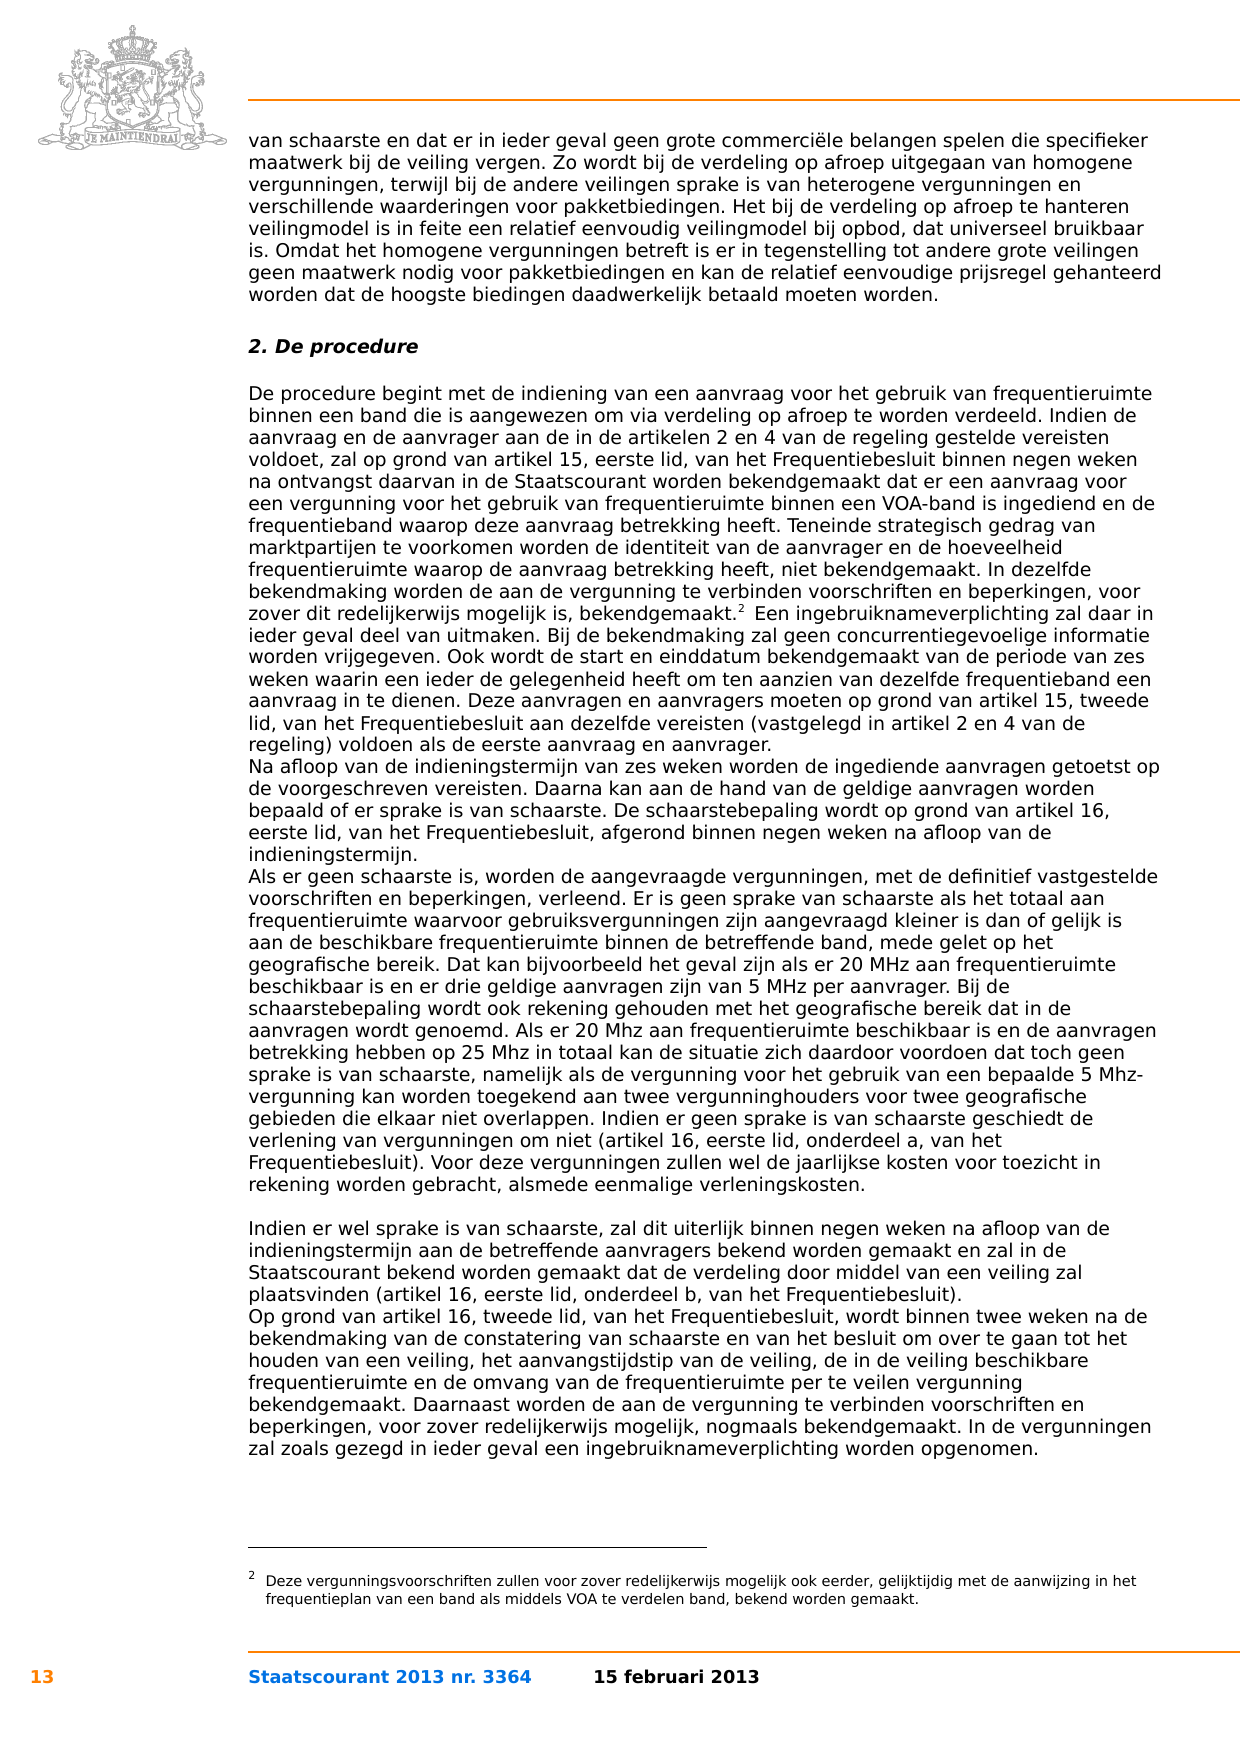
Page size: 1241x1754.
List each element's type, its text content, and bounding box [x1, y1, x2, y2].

text Als er geen schaarste is, worden de aangevraagde vergunningen, met de definitief vastgestelde voorschriften en beperkingen, verleend. Er is geen sprake van schaarste als het totaal aan frequentieruimte waarvoor gebruiksvergunningen zijn aangevraagd kleiner is dan of gelijk is aan de beschikbare frequentieruimte binnen de betreffende band, mede gelet op het geografische bereik. Dat kan bijvoorbeeld het geval zijn als er 20 MHz aan frequentieruimte beschikbaar is en er drie geldige aanvragen zijn van 5 MHz per aanvrager. Bij de schaarstebepaling wordt ook rekening gehouden met het geografische bereik dat in de aanvragen wordt genoemd. Als er 20 Mhz aan frequentieruimte beschikbaar is en de aanvragen betrekking hebben op 25 Mhz in totaal kan de situatie zich daardoor voordoen dat toch geen sprake is van schaarste, namelijk als de vergunning voor het gebruik van een bepaalde 5 Mhz-vergunning kan worden toegekend aan twee vergunninghouders voor twee geografische gebieden die elkaar niet overlappen. Indien er geen sprake is van schaarste geschiedt de verlening van vergunningen om niet (artikel 16, eerste lid, onderdeel a, van het Frequentiebesluit). Voor deze vergunningen zullen wel de jaarlijkse kosten voor toezicht in rekening worden gebracht, alsmede eenmalige verleningskosten. [248, 866, 1163, 1196]
text van schaarste en dat er in ieder geval geen grote commerciële belangen spelen die specifieker maatwerk bij de veiling vergen. Zo wordt bij de verdeling op afroep uitgegaan van homogene vergunningen, terwijl bij de andere veilingen sprake is van heterogene vergunningen en verschillende waarderingen voor pakketbiedingen. Het bij de verdeling op afroep te hanteren veilingmodel is in feite een relatief eenvoudig veilingmodel bij opbod, dat universeel bruikbaar is. Omdat het homogene vergunningen betreft is er in tegenstelling tot andere grote veilingen geen maatwerk nodig voor pakketbiedingen en kan de relatief eenvoudige prijsregel gehanteerd worden dat de hoogste biedingen daadwerkelijk betaald moeten worden. [248, 130, 1163, 306]
text De procedure begint met de indiening van een aanvraag voor het gebruik van frequentieruimte binnen een band die is aangewezen om via verdeling op afroep te worden verdeeld. Indien de aanvraag en de aanvrager aan de in de artikelen 2 en 4 van de regeling gestelde vereisten voldoet, zal op grond van artikel 15, eerste lid, van het Frequentiebesluit binnen negen weken na ontvangst daarvan in de Staatscourant worden bekendgemaakt dat er een aanvraag voor een vergunning voor het gebruik van frequentieruimte binnen een VOA-band is ingediend en de frequentieband waarop deze aanvraag betrekking heeft. Teneinde strategisch gedrag van marktpartijen te voorkomen worden de identiteit van de aanvrager en de hoeveelheid frequentieruimte waarop de aanvraag betrekking heeft, niet bekendgemaakt. In dezelfde bekendmaking worden de aan de vergunning te verbinden voorschriften en beperkingen, voor zover dit redelijkerwijs mogelijk is, bekendgemaakt. Een ingebruiknameverplichting zal daar in ieder geval deel van uitmaken. Bij de bekendmaking zal geen concurrentiegevoelige informatie worden vrijgegeven. Ook wordt de start en einddatum bekendgemaakt van de periode van zes weken waarin een ieder de gelegenheid heeft om ten aanzien van dezelfde frequentieband een aanvraag in te dienen. Deze aanvragen en aanvragers moeten op grond van artikel 15, tweede lid, van het Frequentiebesluit aan dezelfde vereisten (vastgelegd in artikel 2 en 4 van de regeling) voldoen als de eerste aanvraag en aanvrager. [248, 383, 1163, 756]
picture [38, 25, 227, 150]
text Na afloop van de indieningstermijn van zes weken worden de ingediende aanvragen getoetst op de voorgeschreven vereisten. Daarna kan aan de hand van de geldige aanvragen worden bepaald of er sprake is van schaarste. De schaarstebepaling wordt op grond van artikel 16, eerste lid, van het Frequentiebesluit, afgerond binnen negen weken na afloop van de indieningstermijn. [248, 756, 1163, 866]
text Deze vergunningsvoorschriften zullen voor zover redelijkerwijs mogelijk ook eerder, gelijktijdig met de aanwijzing in het frequentieplan van een band als middels VOA te verdelen band, bekend worden gemaakt. [248, 1569, 1163, 1608]
text Op grond van artikel 16, tweede lid, van het Frequentiebesluit, wordt binnen twee weken na de bekendmaking van de constatering van schaarste en van het besluit om over te gaan tot het houden van een veiling, het aanvangstijdstip van de veiling, de in de veiling beschikbare frequentieruimte en de omvang van de frequentieruimte per te veilen vergunning bekendgemaakt. Daarnaast worden de aan de vergunning te verbinden voorschriften en beperkingen, voor zover redelijkerwijs mogelijk, nogmaals bekendgemaakt. In de vergunningen zal zoals gezegd in ieder geval een ingebruiknameverplichting worden opgenomen. [248, 1306, 1163, 1459]
text Indien er wel sprake is van schaarste, zal dit uiterlijk binnen negen weken na afloop van de indieningstermijn aan de betreffende aanvragers bekend worden gemaakt en zal in de Staatscourant bekend worden gemaakt dat de verdeling door middel van een veiling zal plaatsvinden (artikel 16, eerste lid, onderdeel b, van het Frequentiebesluit). [248, 1218, 1163, 1306]
subtitle 2. De procedure [248, 336, 1163, 358]
